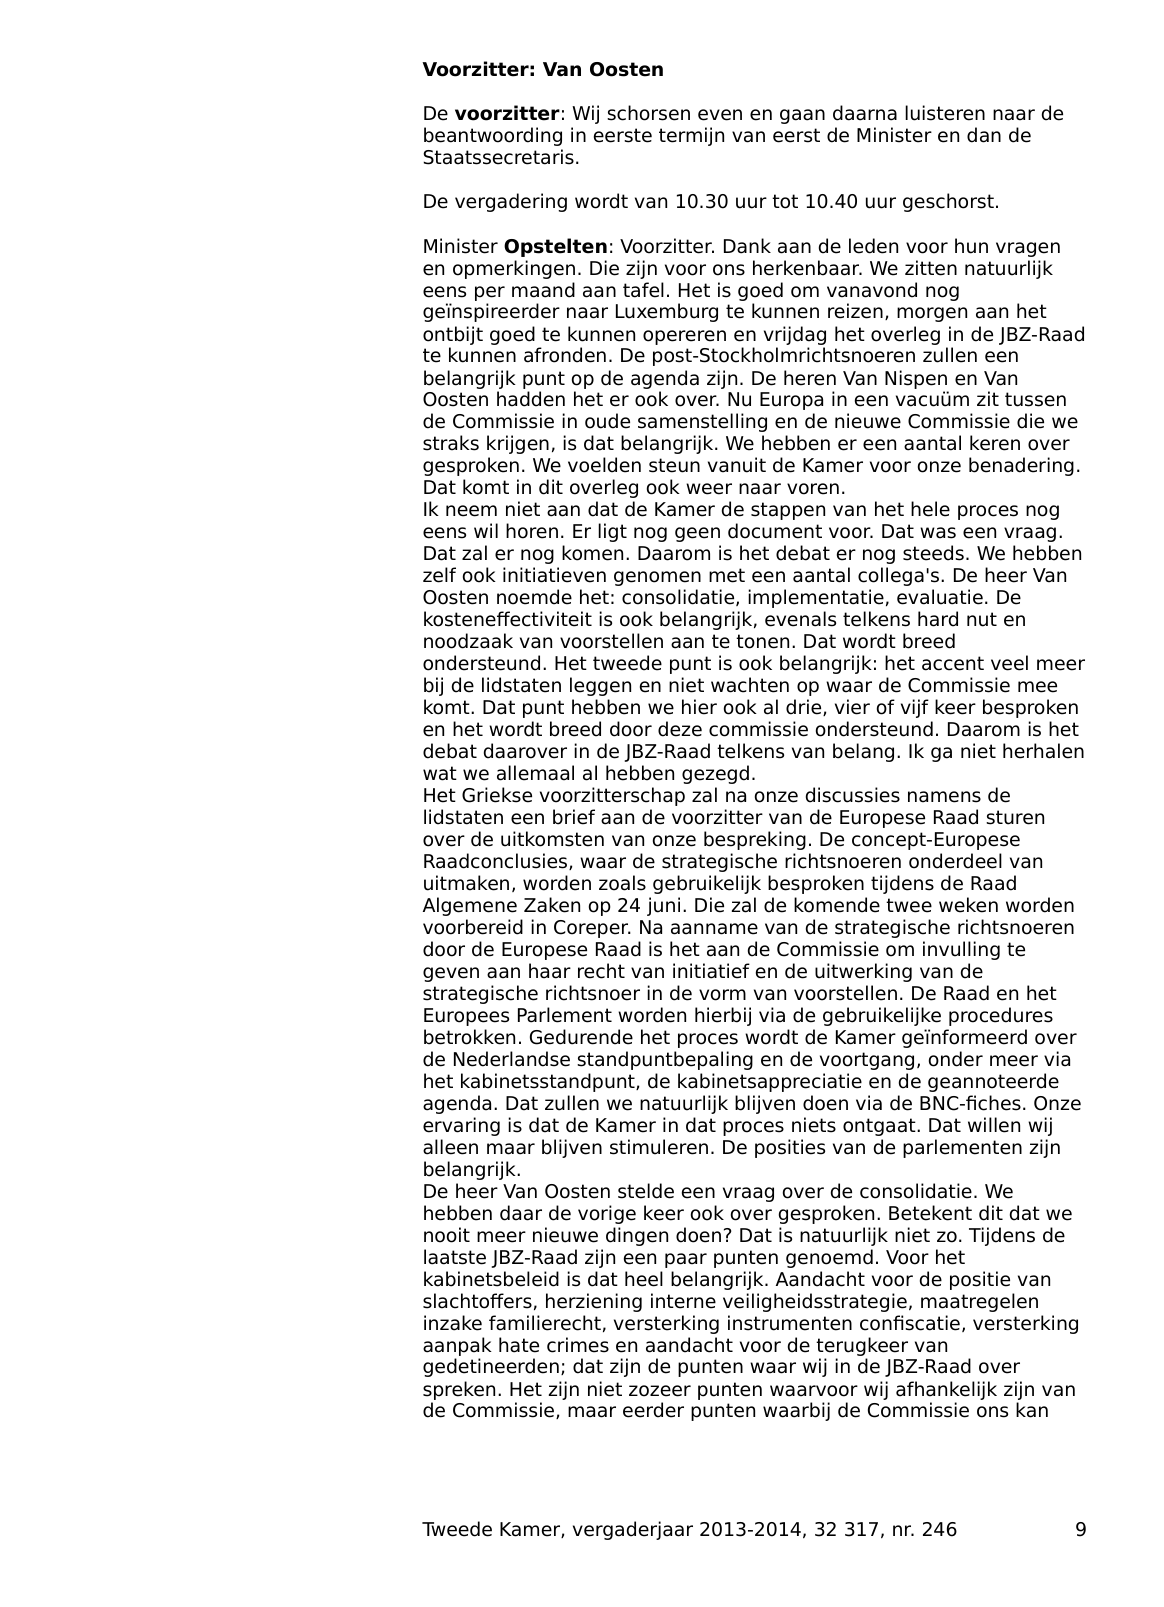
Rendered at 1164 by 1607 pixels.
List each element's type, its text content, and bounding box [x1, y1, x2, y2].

text Ik neem niet aan dat de Kamer de stappen van het hele proces nog eens wil horen. Er ligt nog geen document voor. Dat was een vraag. Dat zal er nog komen. Daarom is het debat er nog steeds. We hebben zelf ook initiatieven genomen met een aantal collega's. De heer Van Oosten noemde het: consolidatie, implementatie, evaluatie. De kosteneffectiviteit is ook belangrijk, evenals telkens hard nut en noodzaak van voorstellen aan te tonen. Dat wordt breed ondersteund. Het tweede punt is ook belangrijk: het accent veel meer bij de lidstaten leggen en niet wachten op waar de Commissie mee komt. Dat punt hebben we hier ook al drie, vier of vijf keer besproken en het wordt breed door deze commissie ondersteund. Daarom is het debat daarover in de JBZ-Raad telkens van belang. Ik ga niet herhalen wat we allemaal al hebben gezegd. [422, 499, 1087, 785]
text Minister Opstelten: Voorzitter. Dank aan de leden voor hun vragen en opmerkingen. Die zijn voor ons herkenbaar. We zitten natuurlijk eens per maand aan tafel. Het is goed om vanavond nog geïnspireerder naar Luxemburg te kunnen reizen, morgen aan het ontbijt goed te kunnen opereren en vrijdag het overleg in de JBZ-Raad te kunnen afronden. De post-Stockholmrichtsnoeren zullen een belangrijk punt op de agenda zijn. De heren Van Nispen en Van Oosten hadden het er ook over. Nu Europa in een vacuüm zit tussen de Commissie in oude samenstelling en de nieuwe Commissie die we straks krijgen, is dat belangrijk. We hebben er een aantal keren over gesproken. We voelden steun vanuit de Kamer voor onze benadering. Dat komt in dit overleg ook weer naar voren. [422, 236, 1087, 499]
text De voorzitter: Wij schorsen even en gaan daarna luisteren naar de beantwoording in eerste termijn van eerst de Minister en dan de Staatssecretaris. [422, 103, 1087, 169]
text De heer Van Oosten stelde een vraag over de consolidatie. We hebben daar de vorige keer ook over gesproken. Betekent dit dat we nooit meer nieuwe dingen doen? Dat is natuurlijk niet zo. Tijdens de laatste JBZ-Raad zijn een paar punten genoemd. Voor het kabinetsbeleid is dat heel belangrijk. Aandacht voor de positie van slachtoffers, herziening interne veiligheidsstrategie, maatregelen inzake familierecht, versterking instrumenten confiscatie, versterking aanpak hate crimes en aandacht voor de terugkeer van gedetineerden; dat zijn de punten waar wij in de JBZ-Raad over spreken. Het zijn niet zozeer punten waarvoor wij afhankelijk zijn van de Commissie, maar eerder punten waarbij de Commissie ons kan [422, 1181, 1087, 1422]
subtitle Voorzitter: Van Oosten [422, 59, 1087, 81]
text De vergadering wordt van 10.30 uur tot 10.40 uur geschorst. [422, 191, 1087, 213]
text Het Griekse voorzitterschap zal na onze discussies namens de lidstaten een brief aan de voorzitter van de Europese Raad sturen over de uitkomsten van onze bespreking. De concept-Europese Raadconclusies, waar de strategische richtsnoeren onderdeel van uitmaken, worden zoals gebruikelijk besproken tijdens de Raad Algemene Zaken op 24 juni. Die zal de komende twee weken worden voorbereid in Coreper. Na aanname van de strategische richtsnoeren door de Europese Raad is het aan de Commissie om invulling te geven aan haar recht van initiatief en de uitwerking van de strategische richtsnoer in de vorm van voorstellen. De Raad en het Europees Parlement worden hierbij via de gebruikelijke procedures betrokken. Gedurende het proces wordt de Kamer geïnformeerd over de Nederlandse standpuntbepaling en de voortgang, onder meer via het kabinetsstandpunt, de kabinetsappreciatie en de geannoteerde agenda. Dat zullen we natuurlijk blijven doen via de BNC-fiches. Onze ervaring is dat de Kamer in dat proces niets ontgaat. Dat willen wij alleen maar blijven stimuleren. De posities van de parlementen zijn belangrijk. [422, 785, 1087, 1181]
